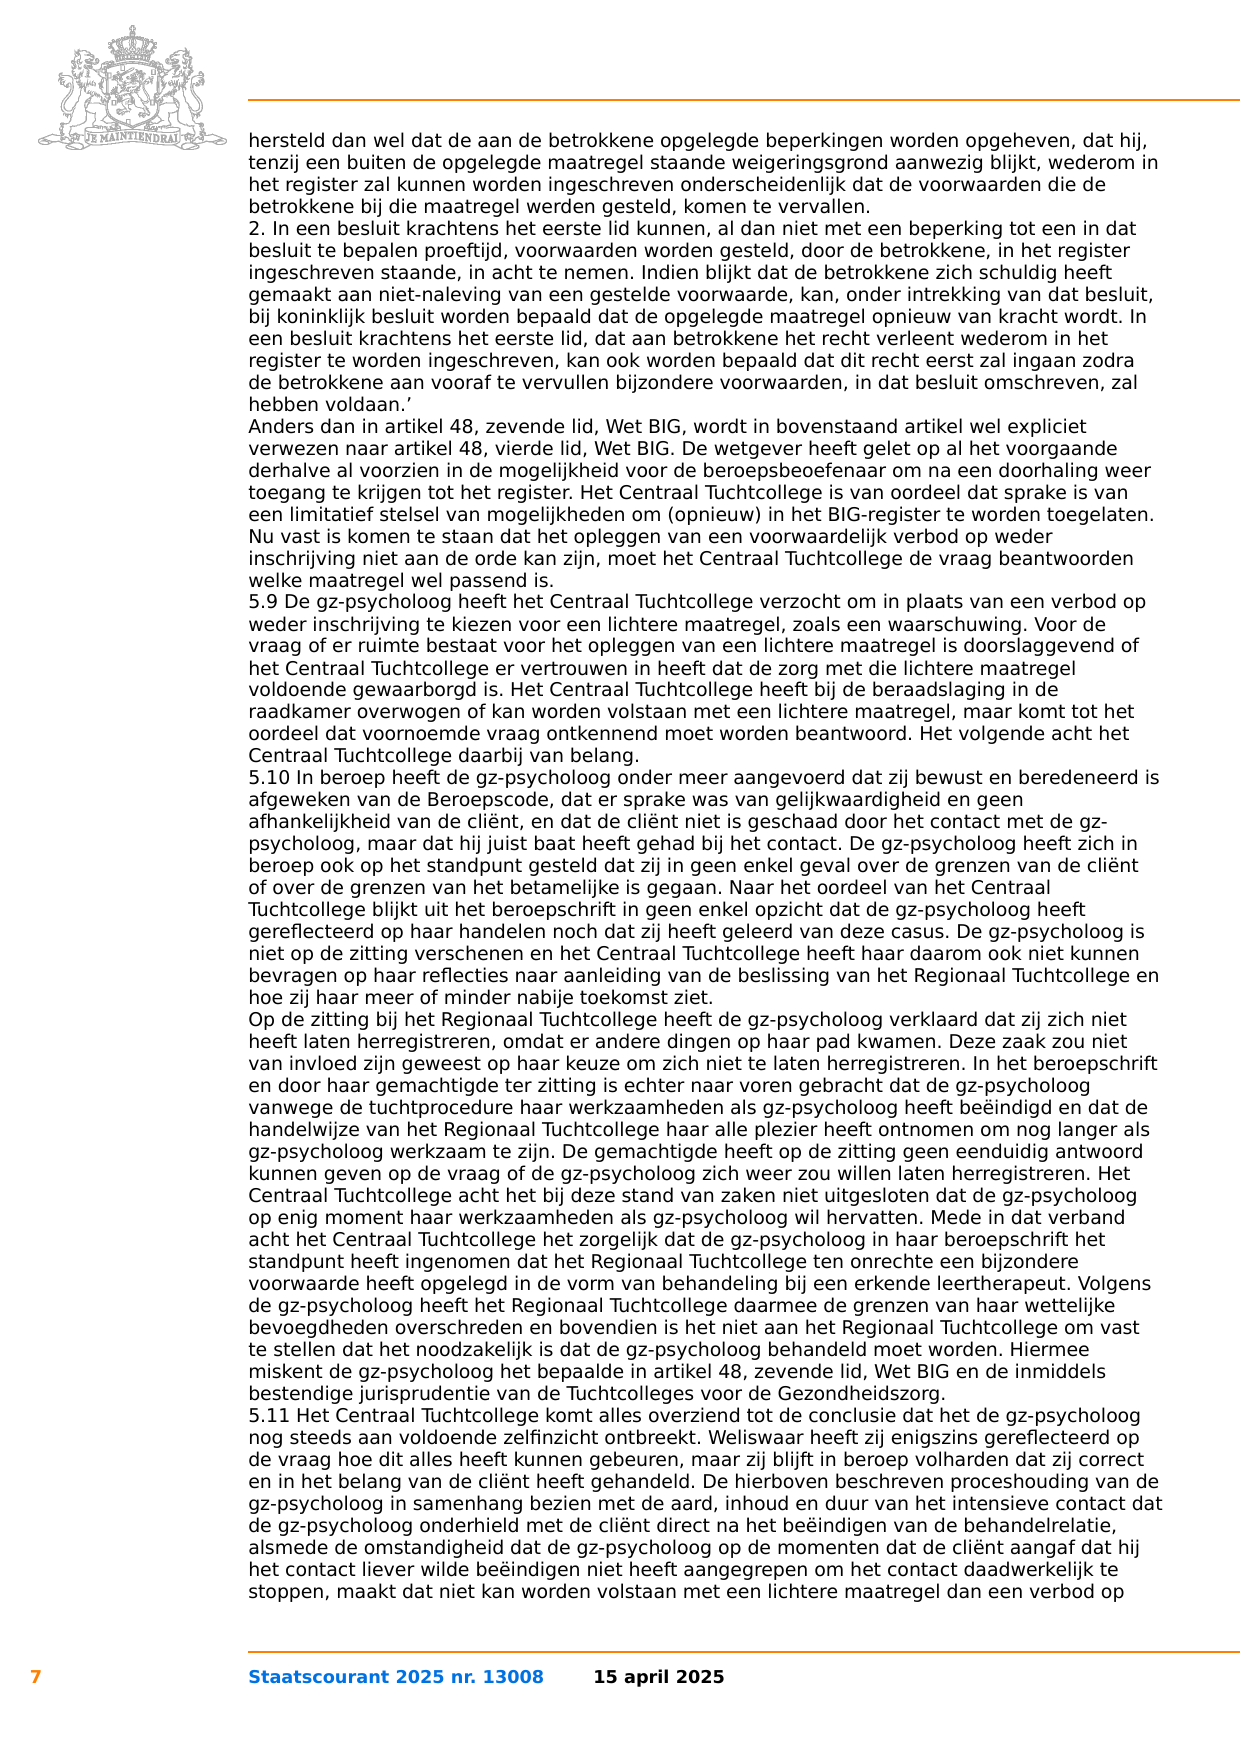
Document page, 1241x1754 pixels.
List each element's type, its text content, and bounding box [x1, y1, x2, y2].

picture [38, 25, 227, 150]
text hersteld dan wel dat de aan de betrokkene opgelegde beperkingen worden opgeheven, dat hij, tenzij een buiten de opgelegde maatregel staande weigeringsgrond aanwezig blijkt, wederom in het register zal kunnen worden ingeschreven onderscheidenlijk dat de voorwaarden die de betrokkene bij die maatregel werden gesteld, komen te vervallen. [248, 130, 1163, 218]
text Anders dan in artikel 48, zevende lid, Wet BIG, wordt in bovenstaand artikel wel expliciet verwezen naar artikel 48, vierde lid, Wet BIG. De wetgever heeft gelet op al het voorgaande derhalve al voorzien in de mogelijkheid voor de beroepsbeoefenaar om na een doorhaling weer toegang te krijgen tot het register. Het Centraal Tuchtcollege is van oordeel dat sprake is van een limitatief stelsel van mogelijkheden om (opnieuw) in het BIG-register te worden toegelaten. Nu vast is komen te staan dat het opleggen van een voorwaardelijk verbod op weder inschrijving niet aan de orde kan zijn, moet het Centraal Tuchtcollege de vraag beantwoorden welke maatregel wel passend is. [248, 416, 1163, 591]
text 5.9 De gz-psycholoog heeft het Centraal Tuchtcollege verzocht om in plaats van een verbod op weder inschrijving te kiezen voor een lichtere maatregel, zoals een waarschuwing. Voor de vraag of er ruimte bestaat voor het opleggen van een lichtere maatregel is doorslaggevend of het Centraal Tuchtcollege er vertrouwen in heeft dat de zorg met die lichtere maatregel voldoende gewaarborgd is. Het Centraal Tuchtcollege heeft bij de beraadslaging in de raadkamer overwogen of kan worden volstaan met een lichtere maatregel, maar komt tot het oordeel dat voornoemde vraag ontkennend moet worden beantwoord. Het volgende acht het Centraal Tuchtcollege daarbij van belang. [248, 591, 1163, 767]
text Op de zitting bij het Regionaal Tuchtcollege heeft de gz-psycholoog verklaard dat zij zich niet heeft laten herregistreren, omdat er andere dingen op haar pad kwamen. Deze zaak zou niet van invloed zijn geweest op haar keuze om zich niet te laten herregistreren. In het beroepschrift en door haar gemachtigde ter zitting is echter naar voren gebracht dat de gz-psycholoog vanwege de tuchtprocedure haar werkzaamheden als gz-psycholoog heeft beëindigd en dat de handelwijze van het Regionaal Tuchtcollege haar alle plezier heeft ontnomen om nog langer als gz-psycholoog werkzaam te zijn. De gemachtigde heeft op de zitting geen eenduidig antwoord kunnen geven op de vraag of de gz-psycholoog zich weer zou willen laten herregistreren. Het Centraal Tuchtcollege acht het bij deze stand van zaken niet uitgesloten dat de gz-psycholoog op enig moment haar werkzaamheden als gz-psycholoog wil hervatten. Mede in dat verband acht het Centraal Tuchtcollege het zorgelijk dat de gz-psycholoog in haar beroepschrift het standpunt heeft ingenomen dat het Regionaal Tuchtcollege ten onrechte een bijzondere voorwaarde heeft opgelegd in de vorm van behandeling bij een erkende leertherapeut. Volgens de gz-psycholoog heeft het Regionaal Tuchtcollege daarmee de grenzen van haar wettelijke bevoegdheden overschreden en bovendien is het niet aan het Regionaal Tuchtcollege om vast te stellen dat het noodzakelijk is dat de gz-psycholoog behandeld moet worden. Hiermee miskent de gz-psycholoog het bepaalde in artikel 48, zevende lid, Wet BIG en de inmiddels bestendige jurisprudentie van de Tuchtcolleges voor de Gezondheidszorg. [248, 1009, 1163, 1405]
text 5.11 Het Centraal Tuchtcollege komt alles overziend tot de conclusie dat het de gz-psycholoog nog steeds aan voldoende zelfinzicht ontbreekt. Weliswaar heeft zij enigszins gereflecteerd op de vraag hoe dit alles heeft kunnen gebeuren, maar zij blijft in beroep volharden dat zij correct en in het belang van de cliënt heeft gehandeld. De hierboven beschreven proceshouding van de gz-psycholoog in samenhang bezien met de aard, inhoud en duur van het intensieve contact dat de gz-psycholoog onderhield met de cliënt direct na het beëindigen van de behandelrelatie, alsmede de omstandigheid dat de gz-psycholoog op de momenten dat de cliënt aangaf dat hij het contact liever wilde beëindigen niet heeft aangegrepen om het contact daadwerkelijk te stoppen, maakt dat niet kan worden volstaan met een lichtere maatregel dan een verbod op [248, 1405, 1163, 1602]
text 2. In een besluit krachtens het eerste lid kunnen, al dan niet met een beperking tot een in dat besluit te bepalen proeftijd, voorwaarden worden gesteld, door de betrokkene, in het register ingeschreven staande, in acht te nemen. Indien blijkt dat de betrokkene zich schuldig heeft gemaakt aan niet-naleving van een gestelde voorwaarde, kan, onder intrekking van dat besluit, bij koninklijk besluit worden bepaald dat de opgelegde maatregel opnieuw van kracht wordt. In een besluit krachtens het eerste lid, dat aan betrokkene het recht verleent wederom in het register te worden ingeschreven, kan ook worden bepaald dat dit recht eerst zal ingaan zodra de betrokkene aan vooraf te vervullen bijzondere voorwaarden, in dat besluit omschreven, zal hebben voldaan.’ [248, 218, 1163, 416]
text 5.10 In beroep heeft de gz-psycholoog onder meer aangevoerd dat zij bewust en beredeneerd is afgeweken van de Beroepscode, dat er sprake was van gelijkwaardigheid en geen afhankelijkheid van de cliënt, en dat de cliënt niet is geschaad door het contact met de gz-psycholoog, maar dat hij juist baat heeft gehad bij het contact. De gz-psycholoog heeft zich in beroep ook op het standpunt gesteld dat zij in geen enkel geval over de grenzen van de cliënt of over de grenzen van het betamelijke is gegaan. Naar het oordeel van het Centraal Tuchtcollege blijkt uit het beroepschrift in geen enkel opzicht dat de gz-psycholoog heeft gereflecteerd op haar handelen noch dat zij heeft geleerd van deze casus. De gz-psycholoog is niet op de zitting verschenen en het Centraal Tuchtcollege heeft haar daarom ook niet kunnen bevragen op haar reflecties naar aanleiding van de beslissing van het Regionaal Tuchtcollege en hoe zij haar meer of minder nabije toekomst ziet. [248, 767, 1163, 1009]
